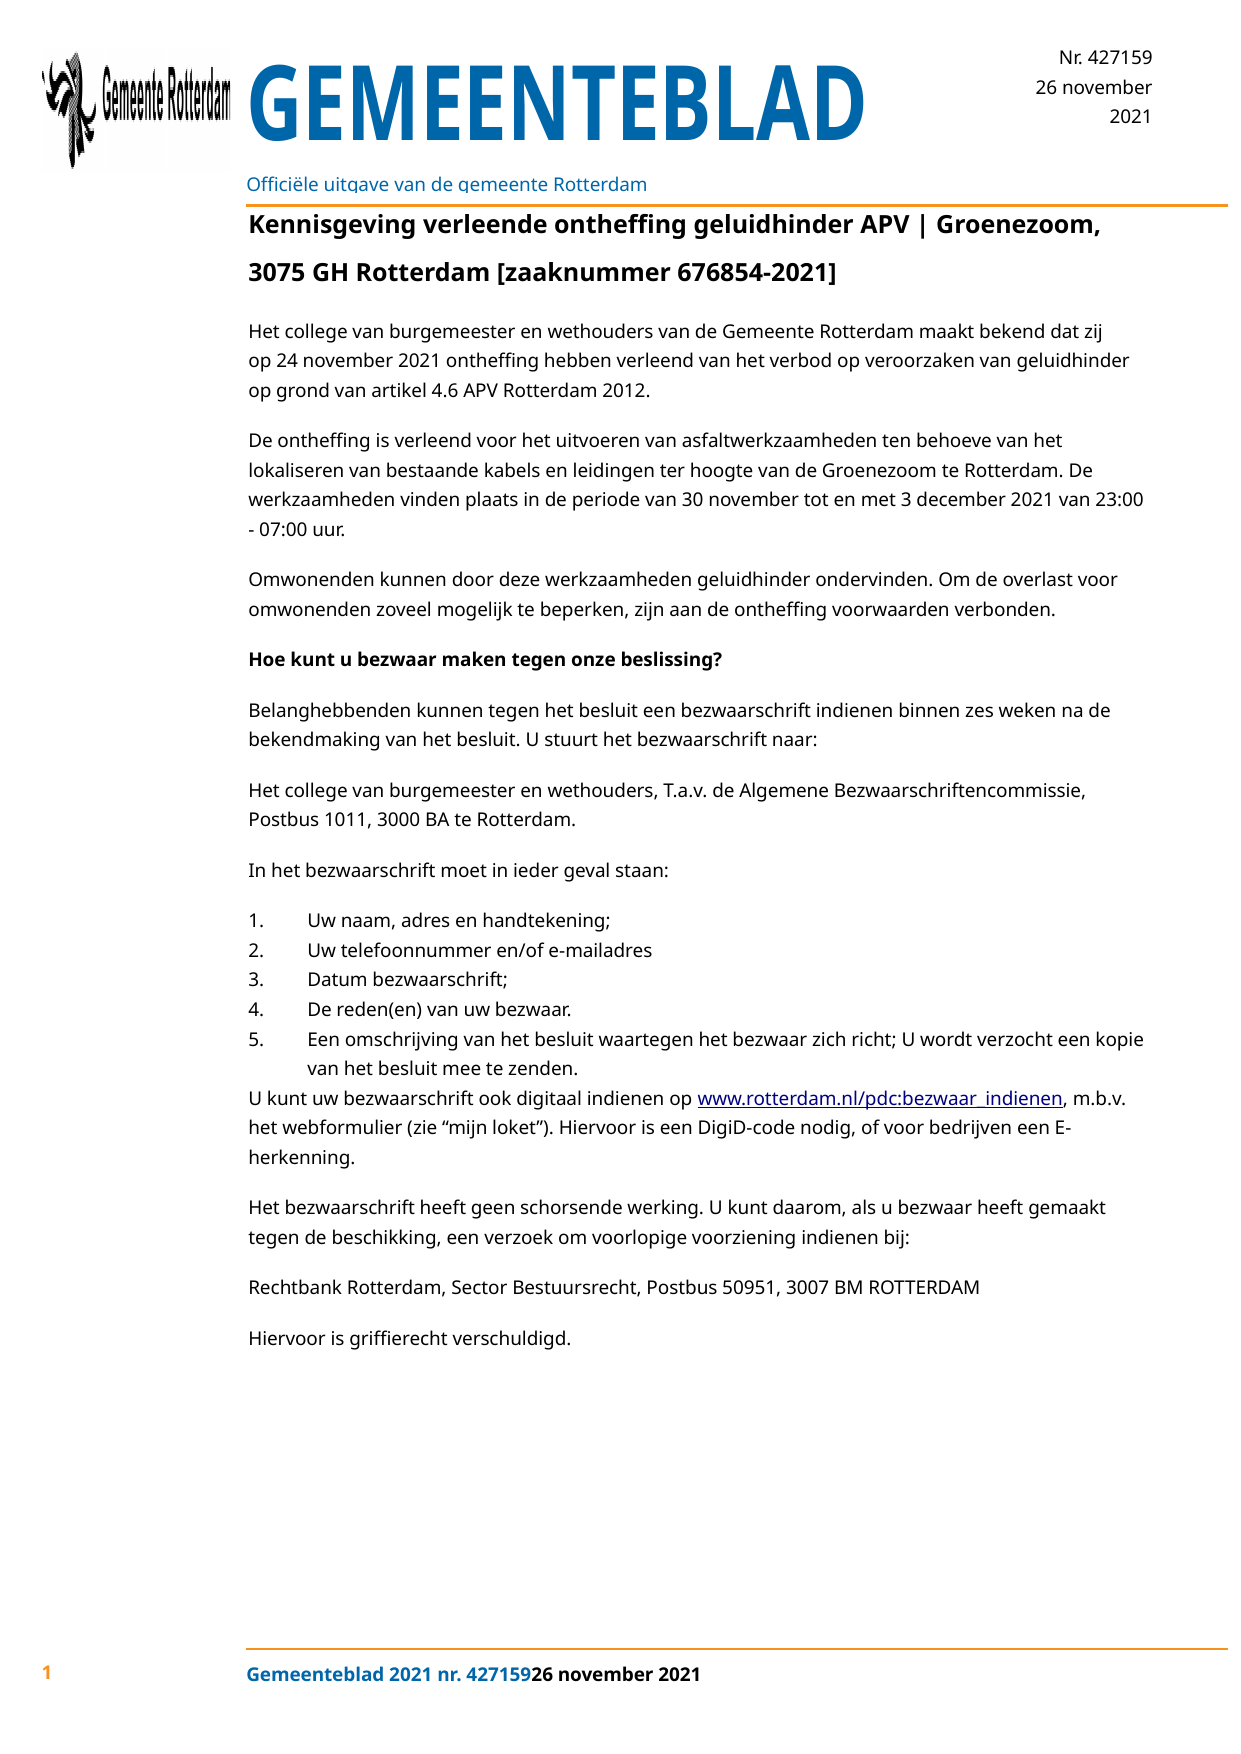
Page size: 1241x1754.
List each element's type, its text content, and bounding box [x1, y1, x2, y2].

text Kennisgeving verleende ontheffing geluidhinder APV | Groenezoom, 3075 GH Rotterdam [zaaknummer 676854-2021] [248, 207, 1152, 288]
text Belanghebbenden kunnen tegen het besluit een bezwaarschrift indienen binnen zes weken na de bekendmaking van het besluit. U stuurt het bezwaarschrift naar: [248, 697, 1152, 752]
text Rechtbank Rotterdam, Sector Bestuursrecht, Postbus 50951, 3007 BM ROTTERDAM [248, 1274, 1152, 1300]
text Het college van burgemeester en wethouders van de Gemeente Rotterdam maakt bekend dat zij op 24 november 2021 ontheffing hebben verleend van het verbod op veroorzaken van geluidhinder op grond van artikel 4.6 APV Rotterdam 2012. [248, 318, 1152, 403]
text Hiervoor is griffierecht verschuldigd. [248, 1325, 1152, 1351]
text De ontheffing is verleend voor het uitvoeren van asfaltwerkzaamheden ten behoeve van het lokaliseren van bestaande kabels en leidingen ter hoogte van de Groenezoom te Rotterdam. De werkzaamheden vinden plaats in de periode van 30 november tot en met 3 december 2021 van 23:00 - 07:00 uur. [248, 427, 1152, 542]
list Uw naam, adres en handtekening; [248, 907, 1152, 933]
picture [41, 47, 231, 172]
text Hoe kunt u bezwaar maken tegen onze beslissing? [248, 647, 1152, 672]
list De reden(en) van uw bezwaar. [248, 996, 1152, 1022]
text In het bezwaarschrift moet in ieder geval staan: [248, 857, 1152, 883]
text U kunt uw bezwaarschrift ook digitaal indienen op www.rotterdam.nl/pdc:bezwaar_indienen, m.b.v. het webformulier (zie “mijn loket”). Hiervoor is een DigiD-code nodig, of voor bedrijven een E-herkenning. [248, 1085, 1152, 1170]
list Een omschrijving van het besluit waartegen het bezwaar zich richt; U wordt verzocht een kopie van het besluit mee te zenden. [248, 1026, 1152, 1081]
text Omwonenden kunnen door deze werkzaamheden geluidhinder ondervinden. Om de overlast voor omwonenden zoveel mogelijk te beperken, zijn aan de ontheffing voorwaarden verbonden. [248, 567, 1152, 622]
list Uw telefoonnummer en/of e-mailadres [248, 937, 1152, 963]
list Datum bezwaarschrift; [248, 967, 1152, 992]
text Het college van burgemeester en wethouders, T.a.v. de Algemene Bezwaarschriftencommissie, Postbus 1011, 3000 BA te Rotterdam. [248, 777, 1152, 832]
text Het bezwaarschrift heeft geen schorsende werking. U kunt daarom, als u bezwaar heeft gemaakt tegen de beschikking, een verzoek om voorlopige voorziening indienen bij: [248, 1194, 1152, 1250]
